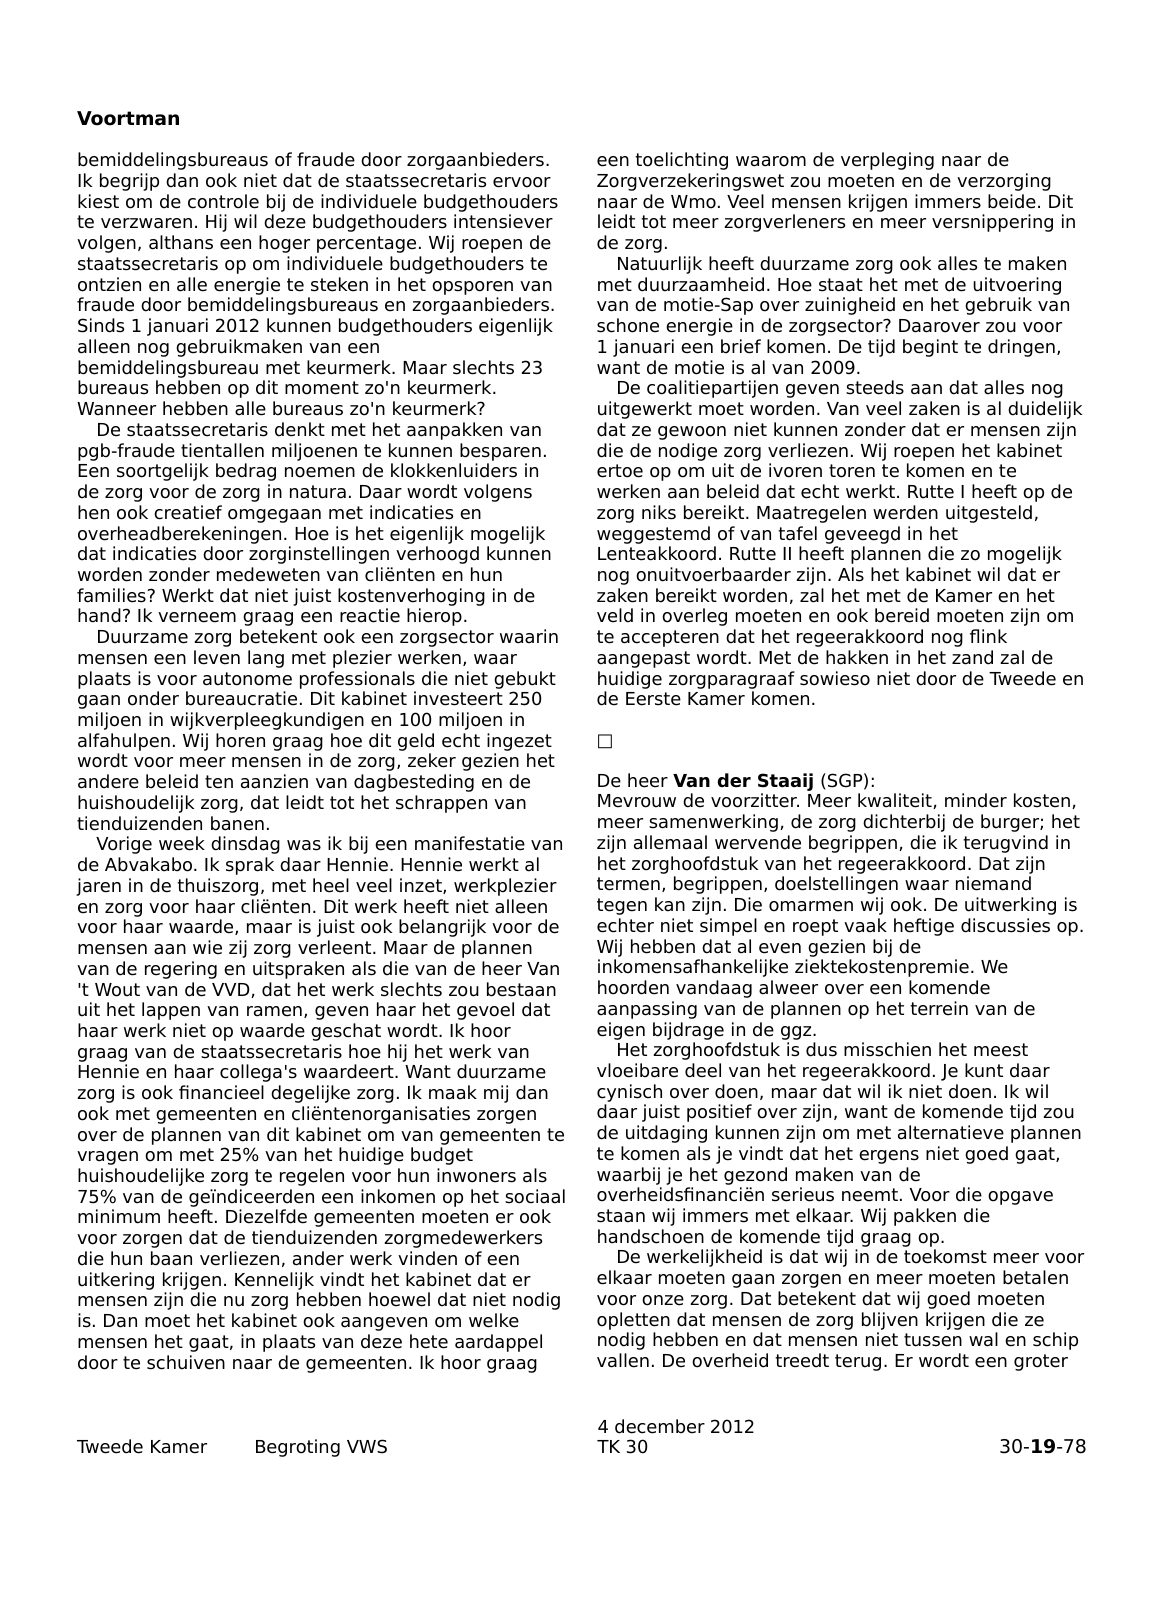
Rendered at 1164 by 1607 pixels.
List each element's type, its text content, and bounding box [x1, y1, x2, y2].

text De staatssecretaris denkt met het aanpakken van pgb-fraude tientallen miljoenen te kunnen besparen. Een soortgelijk bedrag noemen de klokkenluiders in de zorg voor de zorg in natura. Daar wordt volgens hen ook creatief omgegaan met indicaties en overheadberekeningen. Hoe is het eigenlijk mogelijk dat indicaties door zorginstellingen verhoogd kunnen worden zonder medeweten van cliënten en hun families? Werkt dat niet juist kostenverhoging in de hand? Ik verneem graag een reactie hierop. [77, 420, 567, 627]
text Natuurlijk heeft duurzame zorg ook alles te maken met duurzaamheid. Hoe staat het met de uitvoering van de motie-Sap over zuinigheid en het gebruik van schone energie in de zorgsector? Daarover zou voor 1 januari een brief komen. De tijd begint te dringen, want de motie is al van 2009. [596, 254, 1087, 378]
text De coalitiepartijen geven steeds aan dat alles nog uitgewerkt moet worden. Van veel zaken is al duidelijk dat ze gewoon niet kunnen zonder dat er mensen zijn die de nodige zorg verliezen. Wij roepen het kabinet ertoe op om uit de ivoren toren te komen en te werken aan beleid dat echt werkt. Rutte I heeft op de zorg niks bereikt. Maatregelen werden uitgesteld, weggestemd of van tafel geveegd in het Lenteakkoord. Rutte II heeft plannen die zo mogelijk nog onuitvoerbaarder zijn. Als het kabinet wil dat er zaken bereikt worden, zal het met de Kamer en het veld in overleg moeten en ook bereid moeten zijn om te accepteren dat het regeerakkoord nog flink aangepast wordt. Met de hakken in het zand zal de huidige zorgparagraaf sowieso niet door de Tweede en de Eerste Kamer komen. [596, 378, 1087, 710]
text De werkelijkheid is dat wij in de toekomst meer voor elkaar moeten gaan zorgen en meer moeten betalen voor onze zorg. Dat betekent dat wij goed moeten opletten dat mensen de zorg blijven krijgen die ze nodig hebben en dat mensen niet tussen wal en schip vallen. De overheid treedt terug. Er wordt een groter [596, 1247, 1087, 1372]
text Het zorghoofdstuk is dus misschien het meest vloeibare deel van het regeerakkoord. Je kunt daar cynisch over doen, maar dat wil ik niet doen. Ik wil daar juist positief over zijn, want de komende tijd zou de uitdaging kunnen zijn om met alternatieve plannen te komen als je vindt dat het ergens niet goed gaat, waarbij je het gezond maken van de overheidsfinanciën serieus neemt. Voor die opgave staan wij immers met elkaar. Wij pakken die handschoen de komende tijd graag op. [596, 1040, 1087, 1247]
text Vorige week dinsdag was ik bij een manifestatie van de Abvakabo. Ik sprak daar Hennie. Hennie werkt al jaren in de thuiszorg, met heel veel inzet, werkplezier en zorg voor haar cliënten. Dit werk heeft niet alleen voor haar waarde, maar is juist ook belangrijk voor de mensen aan wie zij zorg verleent. Maar de plannen van de regering en uitspraken als die van de heer Van 't Wout van de VVD, dat het werk slechts zou bestaan uit het lappen van ramen, geven haar het gevoel dat haar werk niet op waarde geschat wordt. Ik hoor graag van de staatssecretaris hoe hij het werk van Hennie en haar collega's waardeert. Want duurzame zorg is ook financieel degelijke zorg. Ik maak mij dan ook met gemeenten en cliëntenorganisaties zorgen over de plannen van dit kabinet om van gemeenten te vragen om met 25% van het huidige budget huishoudelijke zorg te regelen voor hun inwoners als 75% van de geïndiceerden een inkomen op het sociaal minimum heeft. Diezelfde gemeenten moeten er ook voor zorgen dat de tienduizenden zorgmedewerkers die hun baan verliezen, ander werk vinden of een uitkering krijgen. Kennelijk vindt het kabinet dat er mensen zijn die nu zorg hebben hoewel dat niet nodig is. Dan moet het kabinet ook aangeven om welke mensen het gaat, in plaats van deze hete aardappel door te schuiven naar de gemeenten. Ik hoor graag [77, 834, 567, 1373]
text De heer Van der Staaij (SGP): [596, 771, 1087, 791]
text bemiddelingsbureaus of fraude door zorgaanbieders. Ik begrijp dan ook niet dat de staatssecretaris ervoor kiest om de controle bij de individuele budgethouders te verzwaren. Hij wil deze budgethouders intensiever volgen, althans een hoger percentage. Wij roepen de staatssecretaris op om individuele budgethouders te ontzien en alle energie te steken in het opsporen van fraude door bemiddelingsbureaus en zorgaanbieders. Sinds 1 januari 2012 kunnen budgethouders eigenlijk alleen nog gebruikmaken van een bemiddelingsbureau met keurmerk. Maar slechts 23 bureaus hebben op dit moment zo'n keurmerk. Wanneer hebben alle bureaus zo'n keurmerk? [77, 150, 567, 420]
text Mevrouw de voorzitter. Meer kwaliteit, minder kosten, meer samenwerking, de zorg dichterbij de burger; het zijn allemaal wervende begrippen, die ik terugvind in het zorghoofdstuk van het regeerakkoord. Dat zijn termen, begrippen, doelstellingen waar niemand tegen kan zijn. Die omarmen wij ook. De uitwerking is echter niet simpel en roept vaak heftige discussies op. Wij hebben dat al even gezien bij de inkomensafhankelijke ziektekostenpremie. We hoorden vandaag alweer over een komende aanpassing van de plannen op het terrein van de eigen bijdrage in de ggz. [596, 791, 1087, 1040]
text Duurzame zorg betekent ook een zorgsector waarin mensen een leven lang met plezier werken, waar plaats is voor autonome professionals die niet gebukt gaan onder bureaucratie. Dit kabinet investeert 250 miljoen in wijkverpleegkundigen en 100 miljoen in alfahulpen. Wij horen graag hoe dit geld echt ingezet wordt voor meer mensen in de zorg, zeker gezien het andere beleid ten aanzien van dagbesteding en de huishoudelijk zorg, dat leidt tot het schrappen van tienduizenden banen. [77, 627, 567, 834]
text □ [596, 730, 1087, 751]
text een toelichting waarom de verpleging naar de Zorgverzekeringswet zou moeten en de verzorging naar de Wmo. Veel mensen krijgen immers beide. Dit leidt tot meer zorgverleners en meer versnippering in de zorg. [596, 150, 1087, 254]
